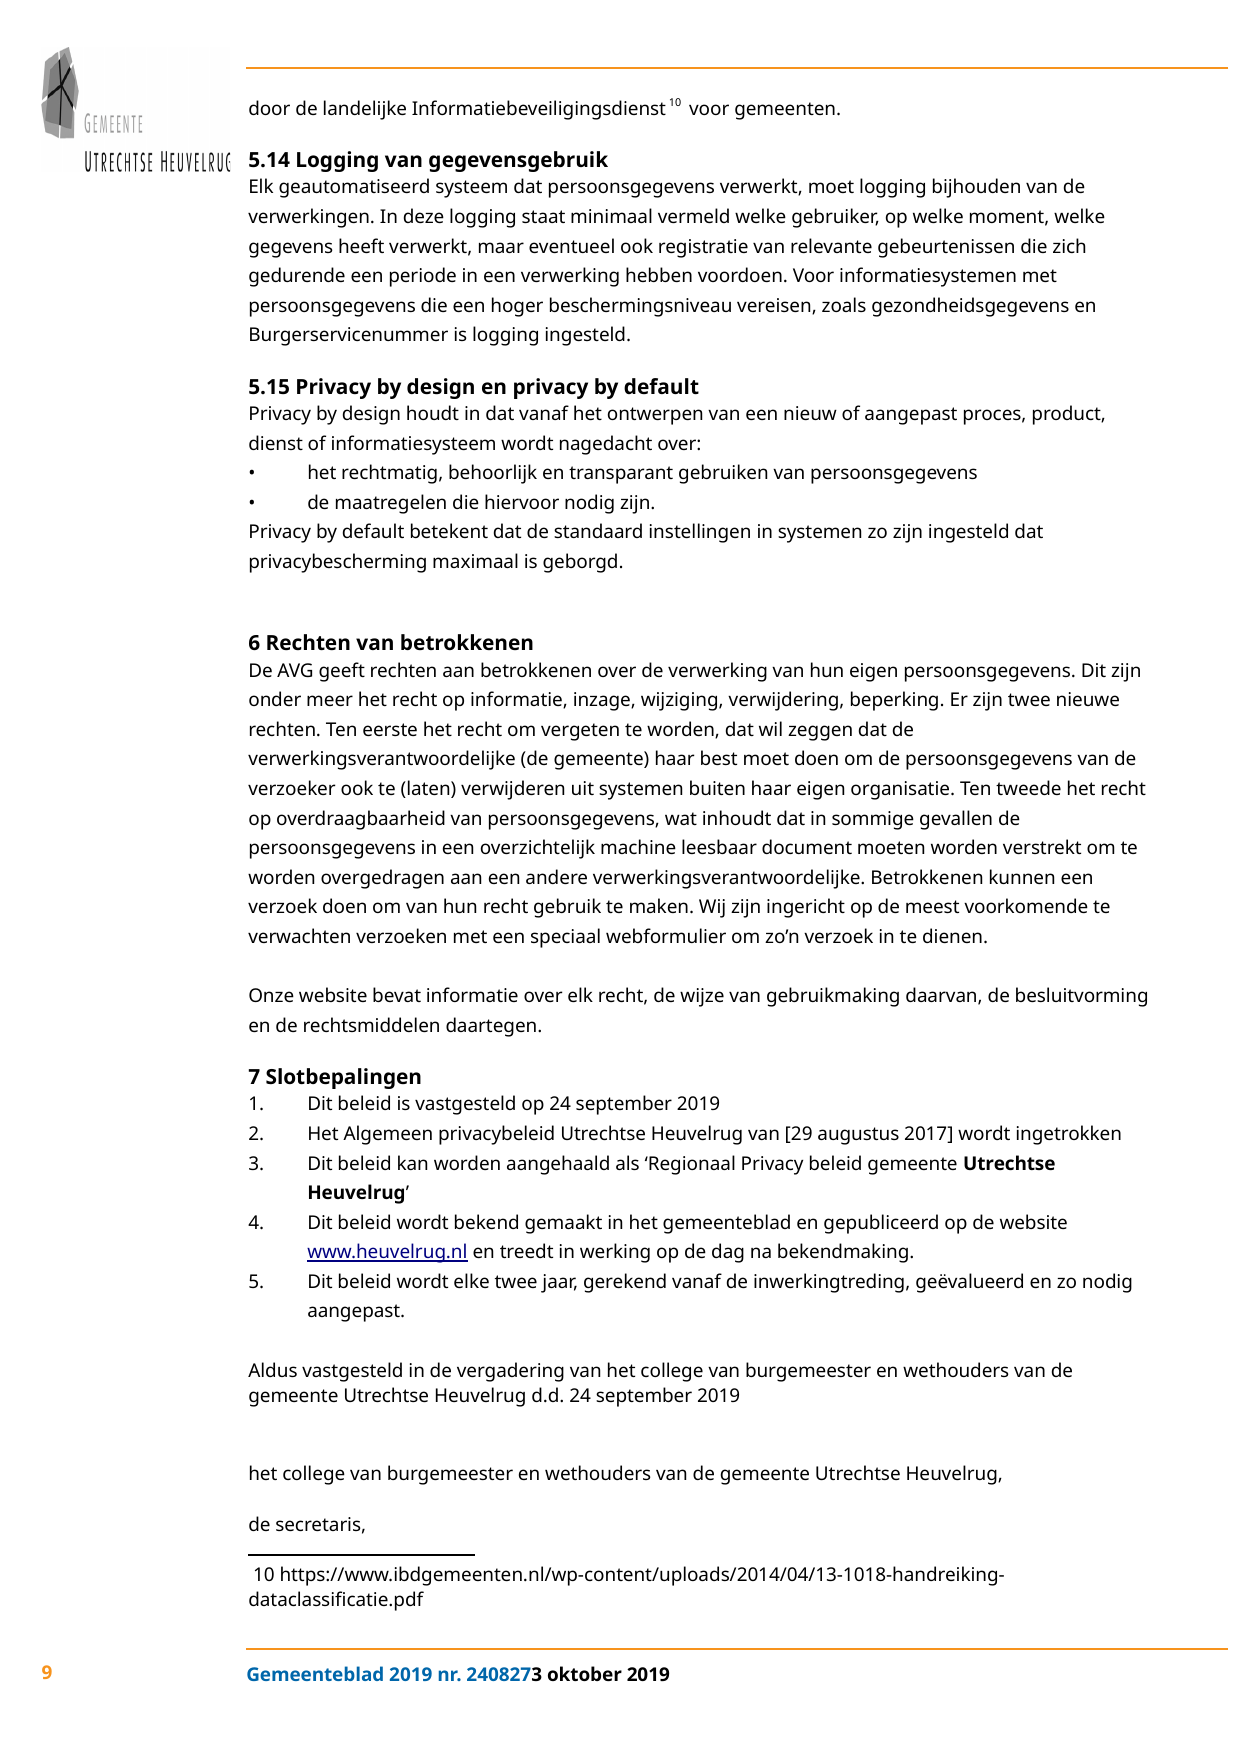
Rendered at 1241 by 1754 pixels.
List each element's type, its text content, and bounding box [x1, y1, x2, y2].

list Dit beleid wordt elke twee jaar, gerekend vanaf de inwerkingtreding, geëvalueerd en zo nodig aangepast. [248, 1268, 1152, 1323]
list Dit beleid kan worden aangehaald als ‘Regionaal Privacy beleid gemeente Utrechtse Heuvelrug’ [248, 1150, 1152, 1205]
list de maatregelen die hiervoor nodig zijn. [248, 489, 1152, 515]
text Privacy by default betekent dat de standaard instellingen in systemen zo zijn ingesteld dat privacybescherming maximaal is geborgd. [248, 519, 1152, 574]
text 7 Slotbepalingen [248, 1062, 1152, 1091]
text Elk geautomatiseerd systeem dat persoonsgegevens verwerkt, moet logging bijhouden van de verwerkingen. In deze logging staat minimaal vermeld welke gebruiker, op welke moment, welke gegevens heeft verwerkt, maar eventueel ook registratie van relevante gebeurtenissen die zich gedurende een periode in een verwerking hebben voordoen. Voor informatiesystemen met persoonsgegevens die een hoger beschermingsniveau vereisen, zoals gezondheidsgegevens en Burgerservicenummer is logging ingesteld. [248, 174, 1152, 347]
text Privacy by design houdt in dat vanaf het ontwerpen van een nieuw of aangepast proces, product, dienst of informatiesysteem wordt nagedacht over: [248, 400, 1152, 456]
text 5.14 Logging van gegevensgebruik [248, 145, 1152, 174]
list Dit beleid is vastgesteld op 24 september 2019 [248, 1091, 1152, 1116]
text de secretaris, [248, 1511, 1152, 1537]
text het college van burgemeester en wethouders van de gemeente Utrechtse Heuvelrug, [248, 1460, 1152, 1486]
list het rechtmatig, behoorlijk en transparant gebruiken van persoonsgegevens [248, 459, 1152, 485]
text https://www.ibdgemeenten.nl/wp-content/uploads/2014/04/13-1018-handreiking-dataclassificatie.pdf [248, 1561, 1152, 1612]
text Aldus vastgesteld in de vergadering van het college van burgemeester en wethouders van de gemeente Utrechtse Heuvelrug d.d. 24 september 2019 [248, 1357, 1152, 1408]
text 6 Rechten van betrokkenen [248, 628, 1152, 657]
list Het Algemeen privacybeleid Utrechtse Heuvelrug van [29 augustus 2017] wordt ingetrokken [248, 1120, 1152, 1146]
text door de landelijke Informatiebeveiligingsdienst voor gemeenten. [248, 95, 1152, 121]
text Onze website bevat informatie over elk recht, de wijze van gebruikmaking daarvan, de besluitvorming en de rechtsmiddelen daartegen. [248, 982, 1152, 1037]
picture [41, 47, 231, 172]
text 5.15 Privacy by design en privacy by default [248, 372, 1152, 400]
text De AVG geeft rechten aan betrokkenen over de verwerking van hun eigen persoonsgegevens. Dit zijn onder meer het recht op informatie, inzage, wijziging, verwijdering, beperking. Er zijn twee nieuwe rechten. Ten eerste het recht om vergeten te worden, dat wil zeggen dat de verwerkingsverantwoordelijke (de gemeente) haar best moet doen om de persoonsgegevens van de verzoeker ook te (laten) verwijderen uit systemen buiten haar eigen organisatie. Ten tweede het recht op overdraagbaarheid van persoonsgegevens, wat inhoudt dat in sommige gevallen de persoonsgegevens in een overzichtelijk machine leesbaar document moeten worden verstrekt om te worden overgedragen aan een andere verwerkingsverantwoordelijke. Betrokkenen kunnen een verzoek doen om van hun recht gebruik te maken. Wij zijn ingericht op de meest voorkomende te verwachten verzoeken met een speciaal webformulier om zo’n verzoek in te dienen. [248, 657, 1152, 949]
list Dit beleid wordt bekend gemaakt in het gemeenteblad en gepubliceerd op de website www.heuvelrug.nl en treedt in werking op de dag na bekendmaking. [248, 1209, 1152, 1264]
